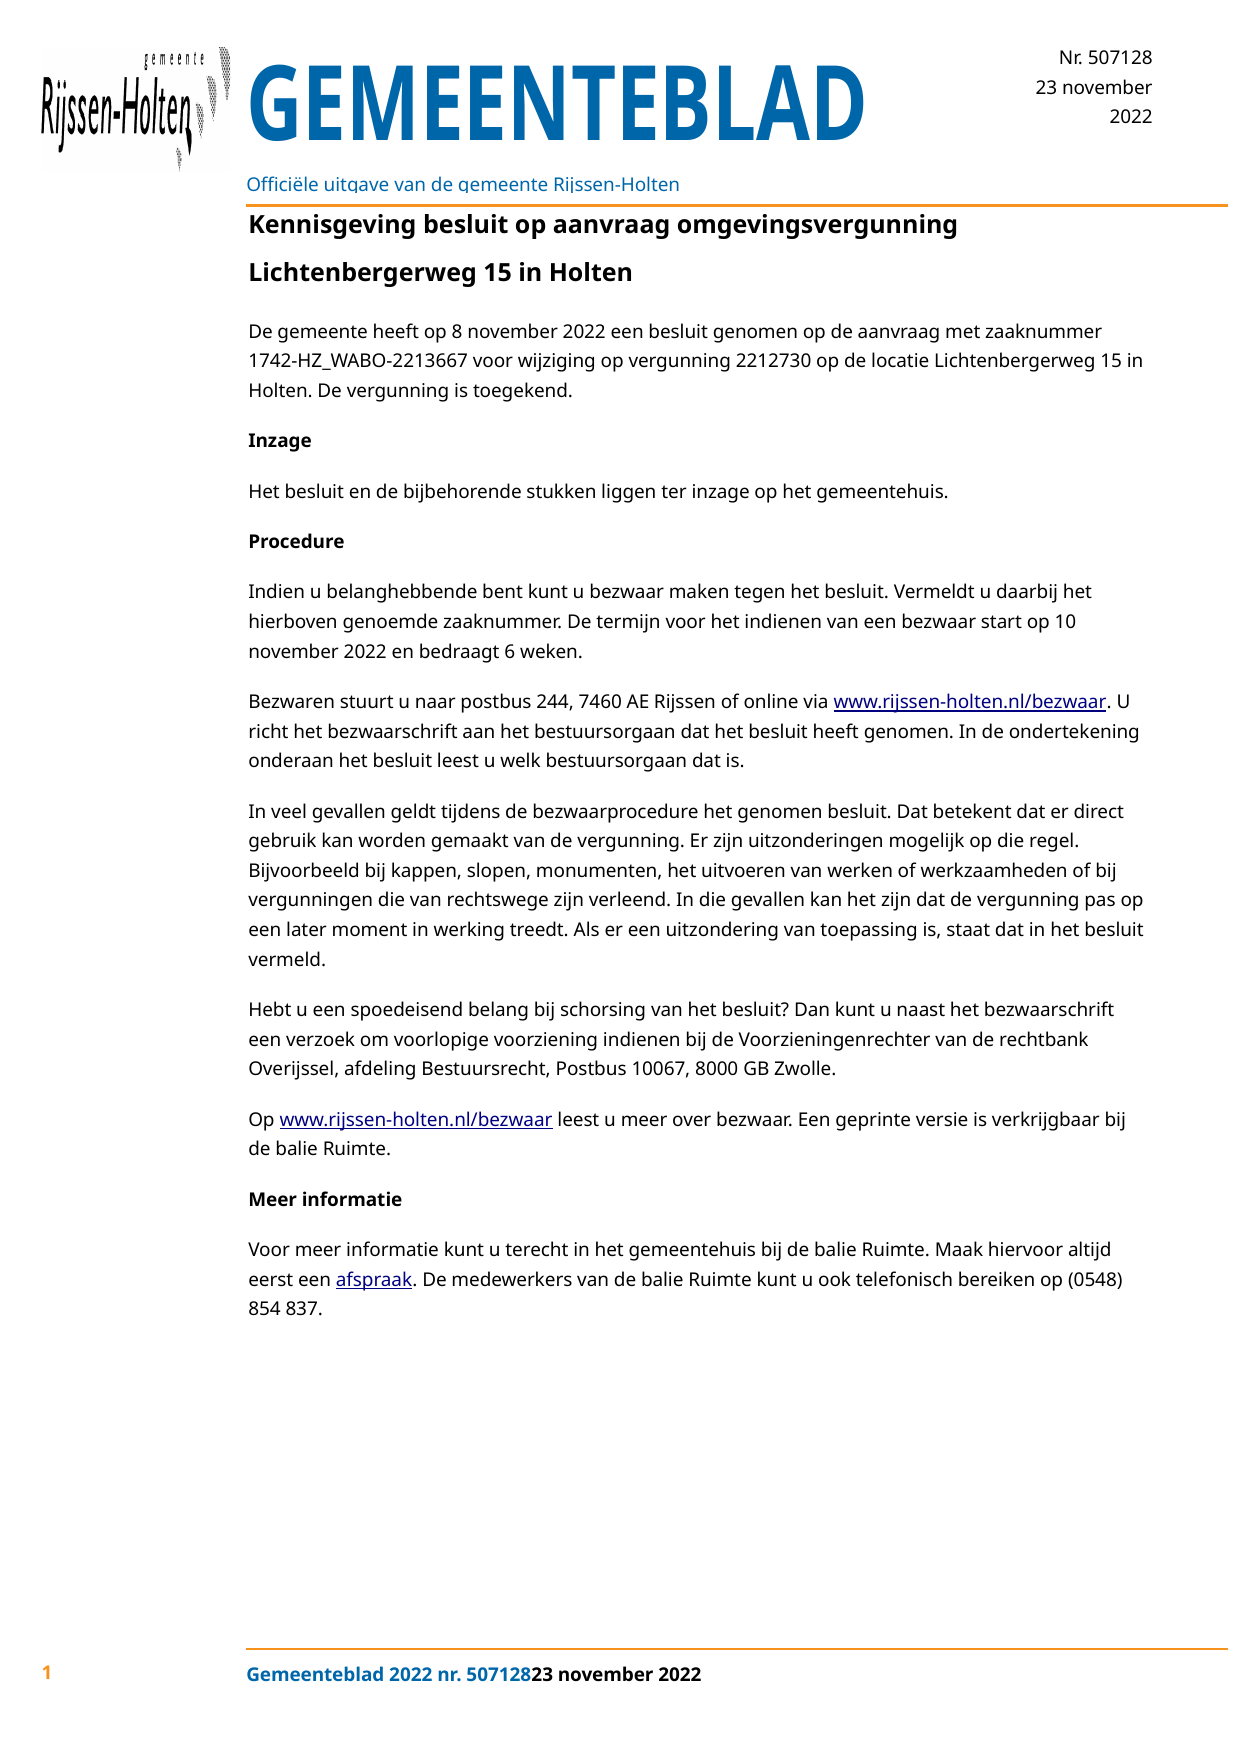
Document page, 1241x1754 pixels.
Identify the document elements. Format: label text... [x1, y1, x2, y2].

text Het besluit en de bijbehorende stukken liggen ter inzage op het gemeentehuis. [248, 478, 1152, 504]
text Indien u belanghebbende bent kunt u bezwaar maken tegen het besluit. Vermeldt u daarbij het hierboven genoemde zaaknummer. De termijn voor het indienen van een bezwaar start op 10 november 2022 en bedraagt 6 weken. [248, 579, 1152, 664]
text Inzage [248, 427, 1152, 453]
text De gemeente heeft op 8 november 2022 een besluit genomen op de aanvraag met zaaknummer 1742-HZ_WABO-2213667 voor wijziging op vergunning 2212730 op de locatie Lichtenbergerweg 15 in Holten. De vergunning is toegekend. [248, 318, 1152, 403]
picture [41, 47, 231, 172]
text Meer informatie [248, 1186, 1152, 1212]
text Procedure [248, 528, 1152, 554]
text Voor meer informatie kunt u terecht in het gemeentehuis bij de balie Ruimte. Maak hiervoor altijd eerst een afspraak. De medewerkers van de balie Ruimte kunt u ook telefonisch bereiken op (0548) 854 837. [248, 1236, 1152, 1321]
text In veel gevallen geldt tijdens de bezwaarprocedure het genomen besluit. Dat betekent dat er direct gebruik kan worden gemaakt van de vergunning. Er zijn uitzonderingen mogelijk op die regel. Bijvoorbeeld bij kappen, slopen, monumenten, het uitvoeren van werken of werkzaamheden of bij vergunningen die van rechtswege zijn verleend. In die gevallen kan het zijn dat de vergunning pas op een later moment in werking treedt. Als er een uitzondering van toepassing is, staat dat in het besluit vermeld. [248, 798, 1152, 972]
text Op www.rijssen-holten.nl/bezwaar leest u meer over bezwaar. Een geprinte versie is verkrijgbaar bij de balie Ruimte. [248, 1106, 1152, 1161]
text Bezwaren stuurt u naar postbus 244, 7460 AE Rijssen of online via www.rijssen-holten.nl/bezwaar. U richt het bezwaarschrift aan het bestuursorgaan dat het besluit heeft genomen. In de ondertekening onderaan het besluit leest u welk bestuursorgaan dat is. [248, 688, 1152, 773]
text Hebt u een spoedeisend belang bij schorsing van het besluit? Dan kunt u naast het bezwaarschrift een verzoek om voorlopige voorziening indienen bij de Voorzieningenrechter van de rechtbank Overijssel, afdeling Bestuursrecht, Postbus 10067, 8000 GB Zwolle. [248, 996, 1152, 1081]
text Kennisgeving besluit op aanvraag omgevingsvergunning Lichtenbergerweg 15 in Holten [248, 207, 1152, 288]
